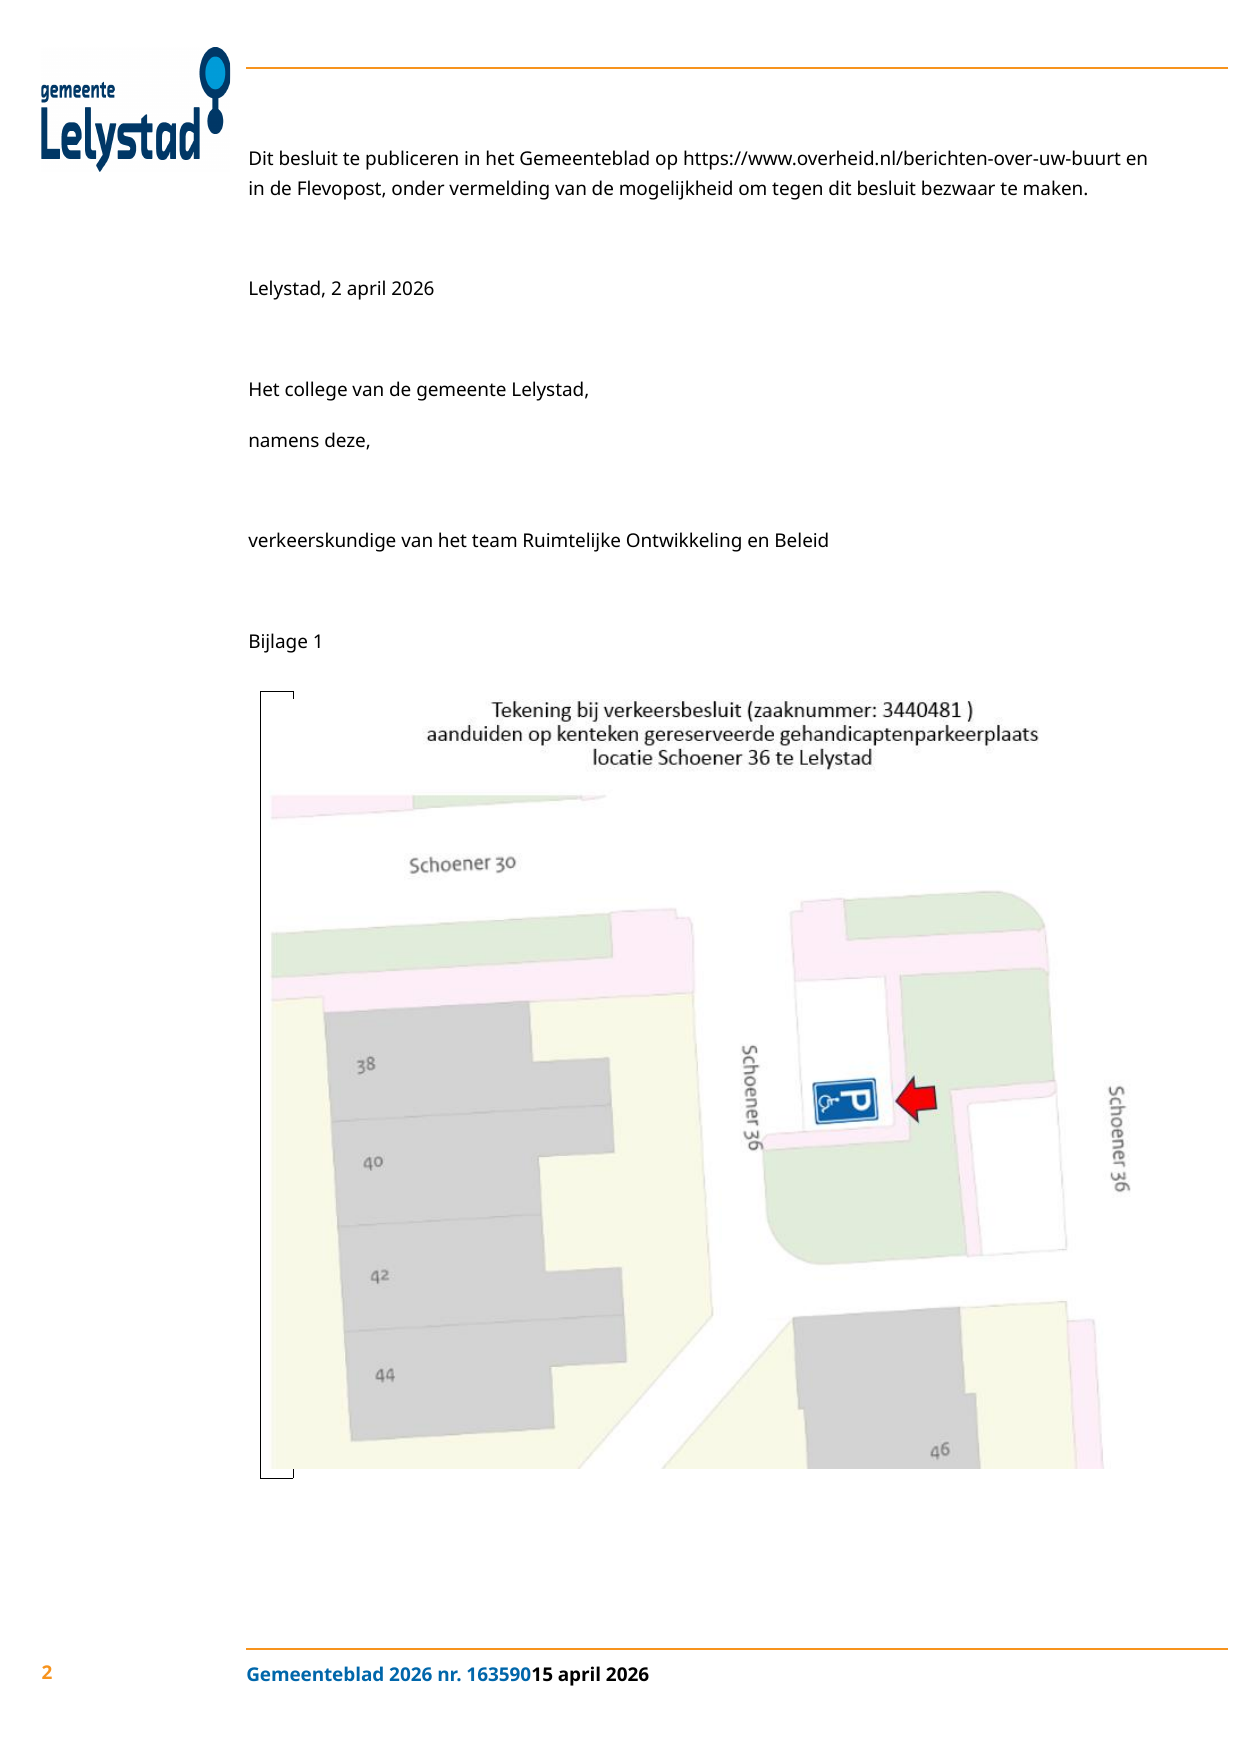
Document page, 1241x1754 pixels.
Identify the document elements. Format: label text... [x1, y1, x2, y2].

text Bijlage 1 [248, 628, 1152, 654]
text Lelystad, 2 april 2026 [248, 276, 1152, 301]
picture [41, 47, 231, 172]
picture [268, 699, 1144, 1469]
text verkeerskundige van het team Ruimtelijke Ontwikkeling en Beleid [248, 528, 1152, 553]
text namens deze, [248, 427, 1152, 453]
text Dit besluit te publiceren in het Gemeenteblad op https://www.overheid.nl/berichten-over-uw-buurt en in de Flevopost, onder vermelding van de mogelijkheid om tegen dit besluit bezwaar te maken. [248, 145, 1152, 201]
text Het college van de gemeente Lelystad, [248, 376, 1152, 402]
